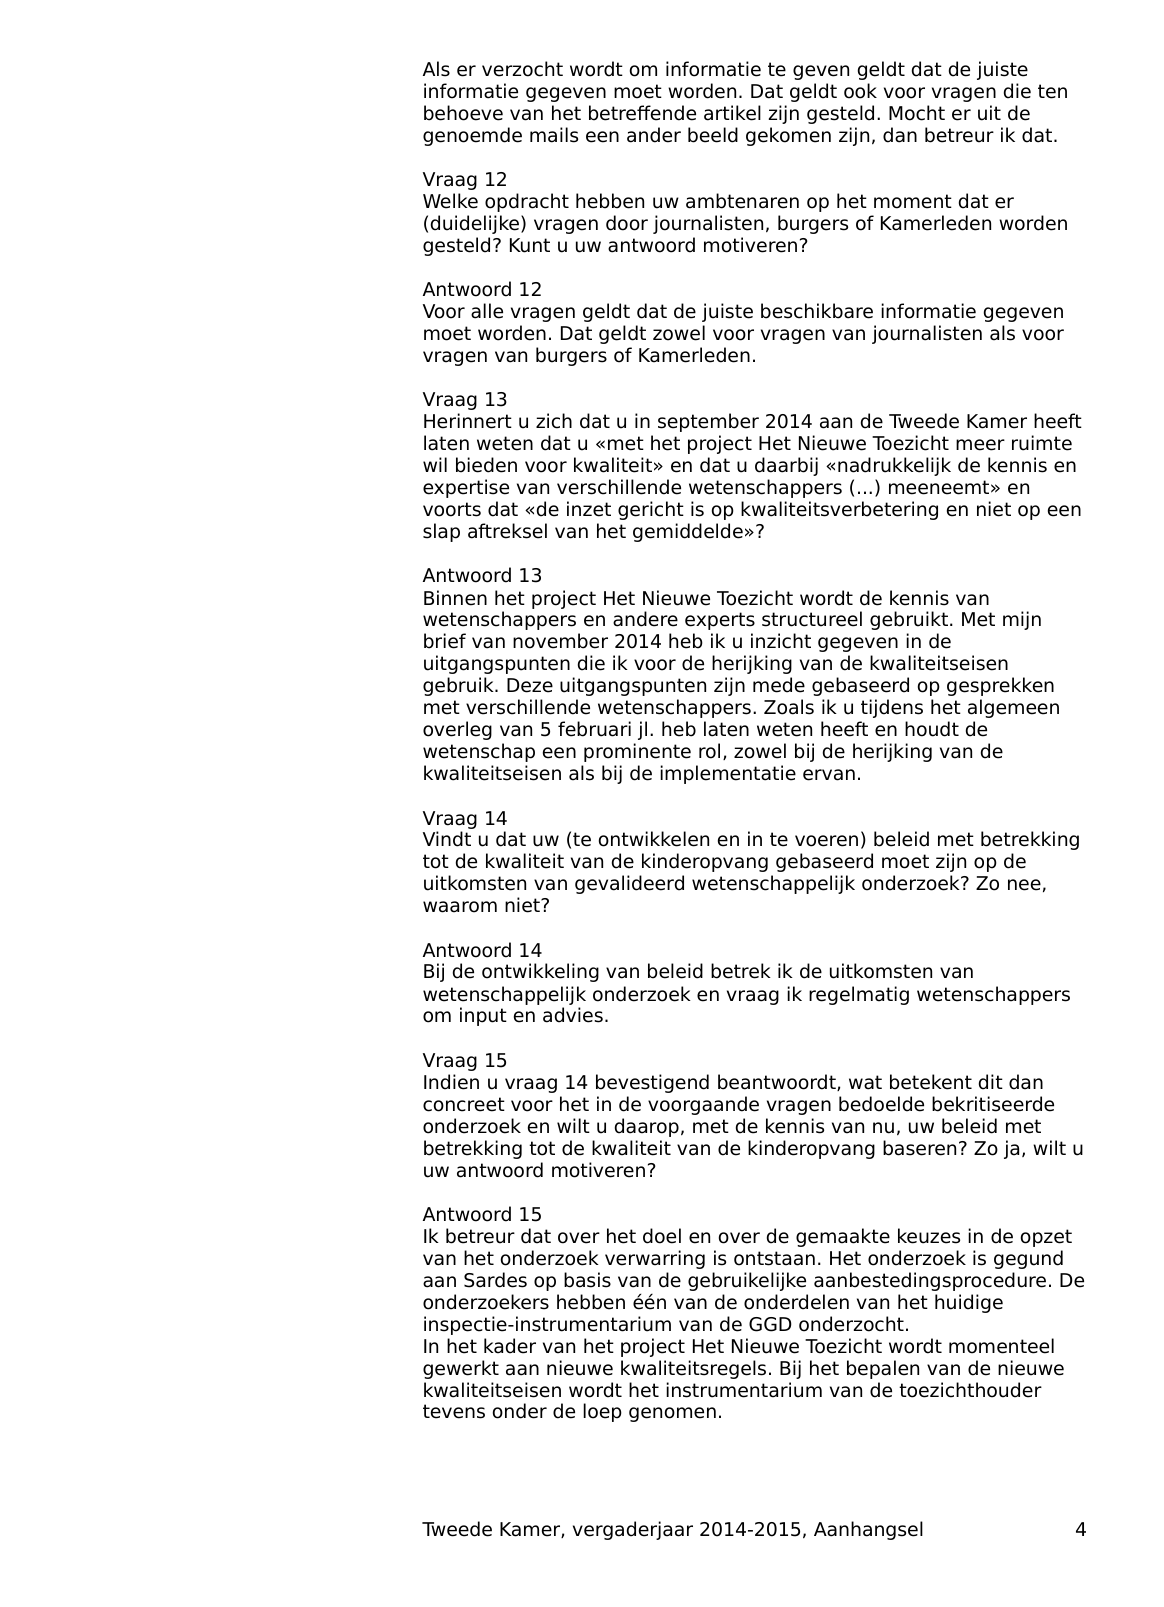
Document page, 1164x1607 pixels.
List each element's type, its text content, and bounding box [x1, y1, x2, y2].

text Antwoord 13 [422, 565, 1087, 587]
text Vraag 12 [422, 169, 1087, 191]
text Binnen het project Het Nieuwe Toezicht wordt de kennis van wetenschappers en andere experts structureel gebruikt. Met mijn brief van november 2014 heb ik u inzicht gegeven in de uitgangspunten die ik voor de herijking van de kwaliteitseisen gebruik. Deze uitgangspunten zijn mede gebaseerd op gesprekken met verschillende wetenschappers. Zoals ik u tijdens het algemeen overleg van 5 februari jl. heb laten weten heeft en houdt de wetenschap een prominente rol, zowel bij de herijking van de kwaliteitseisen als bij de implementatie ervan. [422, 587, 1087, 785]
text In het kader van het project Het Nieuwe Toezicht wordt momenteel gewerkt aan nieuwe kwaliteitsregels. Bij het bepalen van de nieuwe kwaliteitseisen wordt het instrumentarium van de toezichthouder tevens onder de loep genomen. [422, 1336, 1087, 1423]
text Antwoord 15 [422, 1204, 1087, 1226]
text Vraag 13 [422, 389, 1087, 411]
text Herinnert u zich dat u in september 2014 aan de Tweede Kamer heeft laten weten dat u «met het project Het Nieuwe Toezicht meer ruimte wil bieden voor kwaliteit» en dat u daarbij «nadrukkelijk de kennis en expertise van verschillende wetenschappers (...) meeneemt» en voorts dat «de inzet gericht is op kwaliteitsverbetering en niet op een slap aftreksel van het gemiddelde»? [422, 411, 1087, 543]
text Als er verzocht wordt om informatie te geven geldt dat de juiste informatie gegeven moet worden. Dat geldt ook voor vragen die ten behoeve van het betreffende artikel zijn gesteld. Mocht er uit de genoemde mails een ander beeld gekomen zijn, dan betreur ik dat. [422, 59, 1087, 147]
text Vraag 14 [422, 807, 1087, 829]
text Welke opdracht hebben uw ambtenaren op het moment dat er (duidelijke) vragen door journalisten, burgers of Kamerleden worden gesteld? Kunt u uw antwoord motiveren? [422, 191, 1087, 257]
text Vraag 15 [422, 1049, 1087, 1072]
text Ik betreur dat over het doel en over de gemaakte keuzes in de opzet van het onderzoek verwarring is ontstaan. Het onderzoek is gegund aan Sardes op basis van de gebruikelijke aanbestedingsprocedure. De onderzoekers hebben één van de onderdelen van het huidige inspectie-instrumentarium van de GGD onderzocht. [422, 1226, 1087, 1336]
text Voor alle vragen geldt dat de juiste beschikbare informatie gegeven moet worden. Dat geldt zowel voor vragen van journalisten als voor vragen van burgers of Kamerleden. [422, 301, 1087, 367]
text Vindt u dat uw (te ontwikkelen en in te voeren) beleid met betrekking tot de kwaliteit van de kinderopvang gebaseerd moet zijn op de uitkomsten van gevalideerd wetenschappelijk onderzoek? Zo nee, waarom niet? [422, 829, 1087, 917]
text Antwoord 14 [422, 939, 1087, 961]
text Indien u vraag 14 bevestigend beantwoordt, wat betekent dit dan concreet voor het in de voorgaande vragen bedoelde bekritiseerde onderzoek en wilt u daarop, met de kennis van nu, uw beleid met betrekking tot de kwaliteit van de kinderopvang baseren? Zo ja, wilt u uw antwoord motiveren? [422, 1072, 1087, 1181]
text Bij de ontwikkeling van beleid betrek ik de uitkomsten van wetenschappelijk onderzoek en vraag ik regelmatig wetenschappers om input en advies. [422, 961, 1087, 1027]
text Antwoord 12 [422, 279, 1087, 301]
